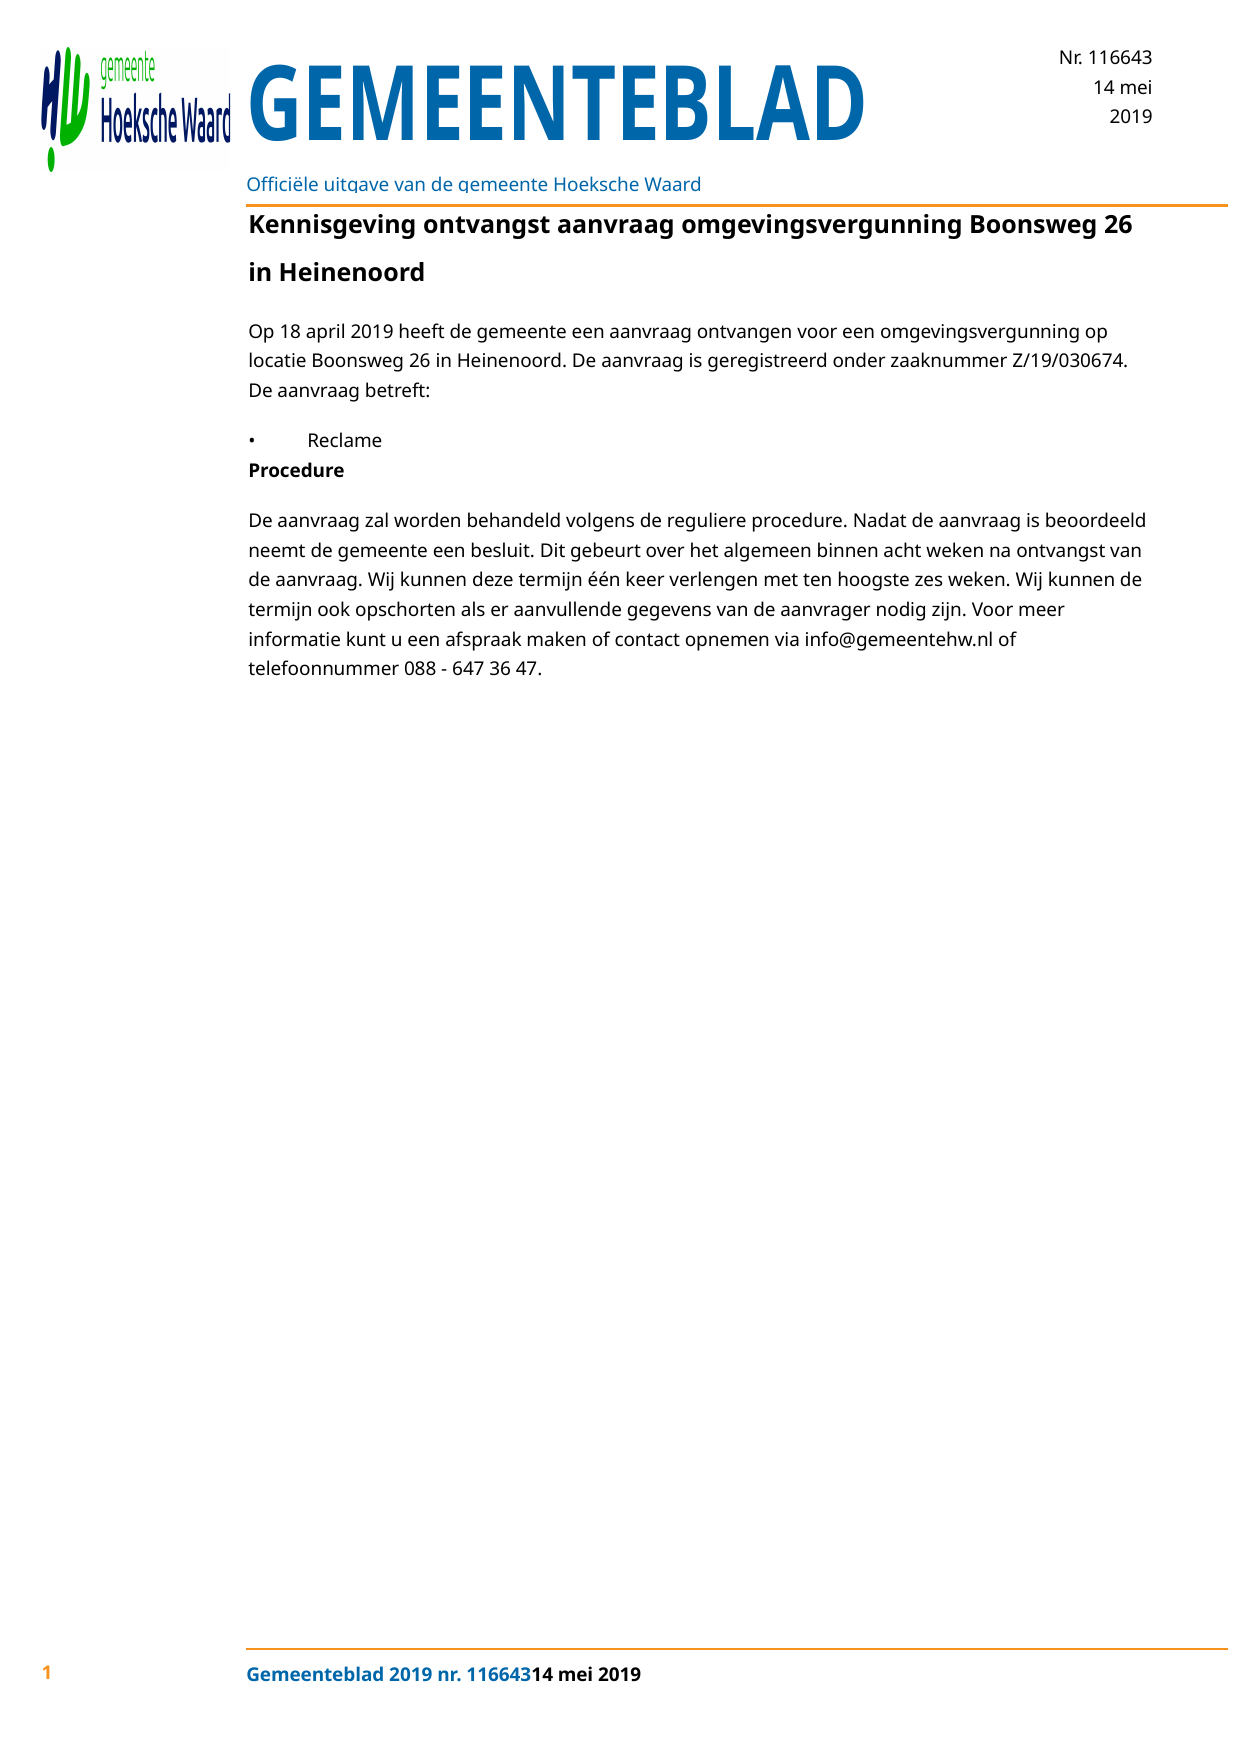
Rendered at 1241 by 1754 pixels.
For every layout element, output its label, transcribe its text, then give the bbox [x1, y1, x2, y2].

text Op 18 april 2019 heeft de gemeente een aanvraag ontvangen voor een omgevingsvergunning op locatie Boonsweg 26 in Heinenoord. De aanvraag is geregistreerd onder zaaknummer Z/19/030674. De aanvraag betreft: [248, 318, 1152, 403]
text Kennisgeving ontvangst aanvraag omgevingsvergunning Boonsweg 26 in Heinenoord [248, 207, 1152, 288]
picture [41, 47, 231, 172]
list Reclame [248, 427, 1152, 453]
text Procedure [248, 457, 1152, 483]
text De aanvraag zal worden behandeld volgens de reguliere procedure. Nadat de aanvraag is beoordeeld neemt de gemeente een besluit. Dit gebeurt over het algemeen binnen acht weken na ontvangst van de aanvraag. Wij kunnen deze termijn één keer verlengen met ten hoogste zes weken. Wij kunnen de termijn ook opschorten als er aanvullende gegevens van de aanvrager nodig zijn. Voor meer informatie kunt u een afspraak maken of contact opnemen via info@gemeentehw.nl of telefoonnummer 088 - 647 36 47. [248, 507, 1152, 681]
